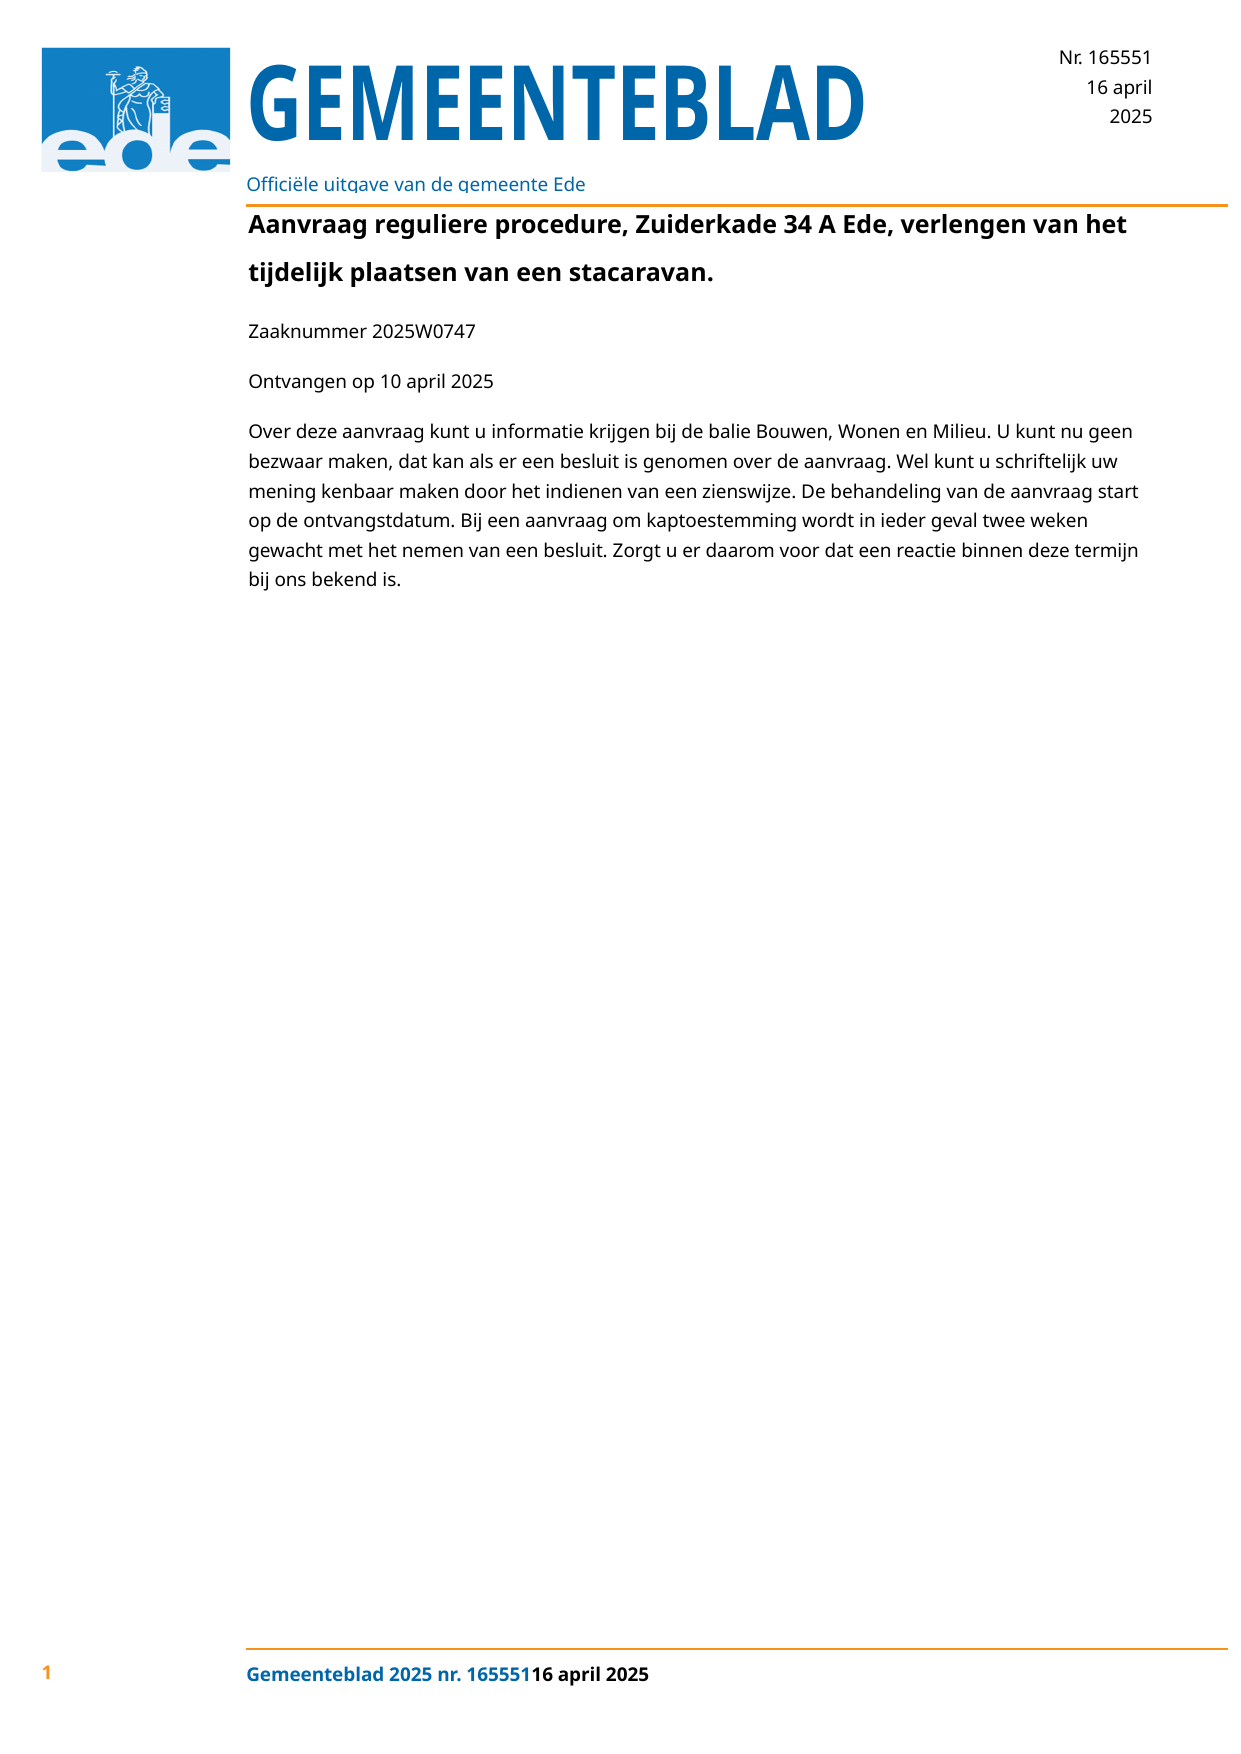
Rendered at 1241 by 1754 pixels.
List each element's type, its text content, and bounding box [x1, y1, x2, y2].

picture [41, 47, 231, 172]
text Aanvraag reguliere procedure, Zuiderkade 34 A Ede, verlengen van het tijdelijk plaatsen van een stacaravan. [248, 207, 1152, 288]
text Over deze aanvraag kunt u informatie krijgen bij de balie Bouwen, Wonen en Milieu. U kunt nu geen bezwaar maken, dat kan als er een besluit is genomen over de aanvraag. Wel kunt u schriftelijk uw mening kenbaar maken door het indienen van een zienswijze. De behandeling van de aanvraag start op de ontvangstdatum. Bij een aanvraag om kaptoestemming wordt in ieder geval twee weken gewacht met het nemen van een besluit. Zorgt u er daarom voor dat een reactie binnen deze termijn bij ons bekend is. [248, 419, 1152, 592]
text Ontvangen op 10 april 2025 [248, 368, 1152, 394]
text Zaaknummer 2025W0747 [248, 318, 1152, 344]
